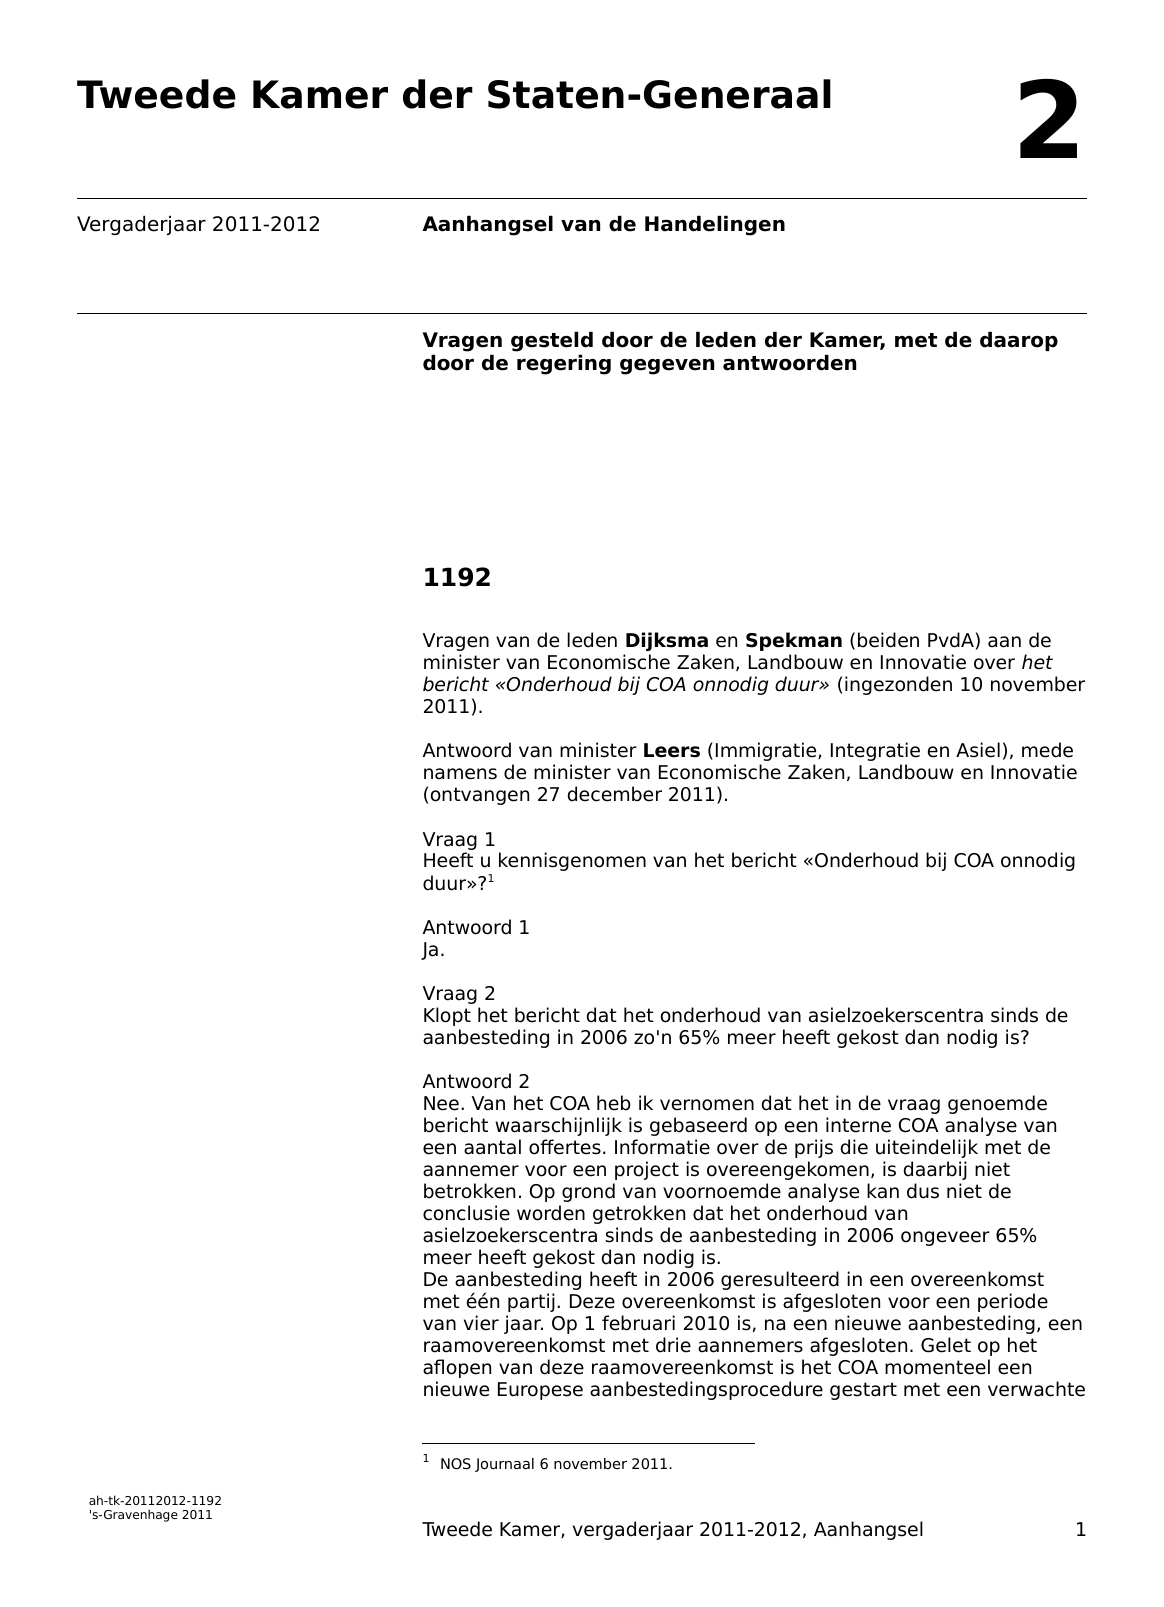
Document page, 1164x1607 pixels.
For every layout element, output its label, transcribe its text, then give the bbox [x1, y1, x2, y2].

table_header 2 [886, 59, 1087, 198]
text ah-tk-20112012-1192 [88, 1494, 323, 1508]
text Vraag 1 [422, 828, 1087, 850]
table_cell Aanhangsel van de Handelingen [422, 199, 1087, 313]
text 's-Gravenhage 2011 [88, 1508, 323, 1522]
text Antwoord 2 [422, 1071, 1087, 1093]
table_cell Vergaderjaar 2011-2012 [77, 199, 422, 313]
text De aanbesteding heeft in 2006 geresulteerd in een overeenkomst met één partij. Deze overeenkomst is afgesloten voor een periode van vier jaar. Op 1 februari 2010 is, na een nieuwe aanbesteding, een raamovereenkomst met drie aannemers afgesloten. Gelet op het aflopen van deze raamovereenkomst is het COA momenteel een nieuwe Europese aanbestedingsprocedure gestart met een verwachte [422, 1269, 1087, 1401]
table_header Tweede Kamer der Staten-Generaal [77, 59, 886, 198]
table_cell [77, 314, 422, 375]
text 1192 [422, 563, 1087, 592]
text Antwoord 1 [422, 917, 1087, 938]
text Vraag 2 [422, 983, 1087, 1005]
text Nee. Van het COA heb ik vernomen dat het in de vraag genoemde bericht waarschijnlijk is gebaseerd op een interne COA analyse van een aantal offertes. Informatie over de prijs die uiteindelijk met de aannemer voor een project is overeengekomen, is daarbij niet betrokken. Op grond van voornoemde analyse kan dus niet de conclusie worden getrokken dat het onderhoud van asielzoekerscentra sinds de aanbesteding in 2006 ongeveer 65% meer heeft gekost dan nodig is. [422, 1093, 1087, 1269]
text Klopt het bericht dat het onderhoud van asielzoekerscentra sinds de aanbesteding in 2006 zo'n 65% meer heeft gekost dan nodig is? [422, 1005, 1087, 1049]
text Heeft u kennisgenomen van het bericht «Onderhoud bij COA onnodig duur»? [422, 850, 1087, 894]
text Ja. [422, 938, 1087, 961]
text Vragen van de leden Dijksma en Spekman (beiden PvdA) aan de minister van Economische Zaken, Landbouw en Innovatie over het bericht «Onderhoud bij COA onnodig duur» (ingezonden 10 november 2011). [422, 630, 1087, 718]
text Antwoord van minister Leers (Immigratie, Integratie en Asiel), mede namens de minister van Economische Zaken, Landbouw en Innovatie (ontvangen 27 december 2011). [422, 740, 1087, 806]
table_cell Vragen gesteld door de leden der Kamer, met de daarop door de regering gegeven antwoorden [422, 314, 1087, 375]
text NOS Journaal 6 november 2011. [422, 1452, 1087, 1474]
